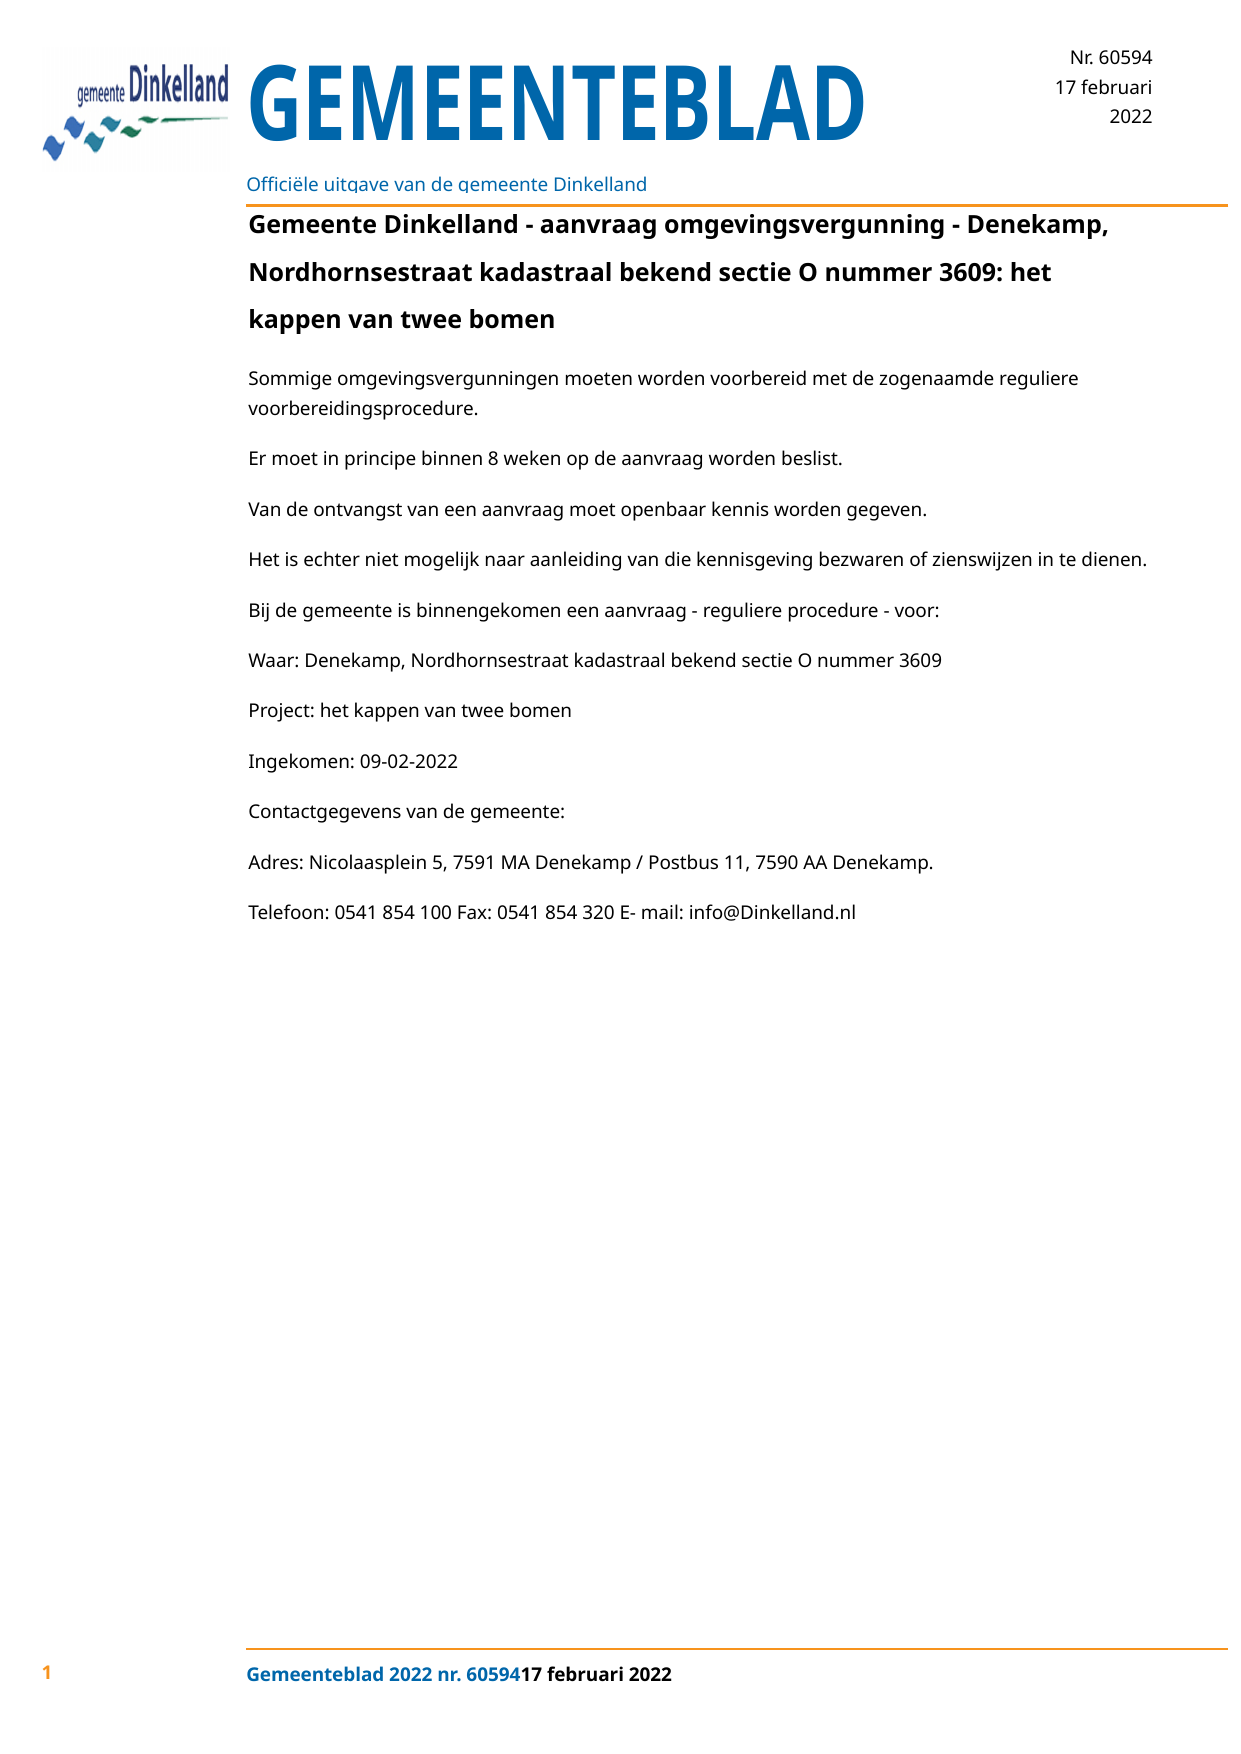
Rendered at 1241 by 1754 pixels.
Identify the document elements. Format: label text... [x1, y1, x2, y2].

text Project: het kappen van twee bomen [248, 698, 1152, 723]
text Gemeente Dinkelland - aanvraag omgevingsvergunning - Denekamp, Nordhornsestraat kadastraal bekend sectie O nummer 3609: het kappen van twee bomen [248, 207, 1152, 336]
text Ingekomen: 09-02-2022 [248, 748, 1152, 774]
text Van de ontvangst van een aanvraag moet openbaar kennis worden gegeven. [248, 496, 1152, 522]
picture [41, 47, 231, 172]
text Het is echter niet mogelijk naar aanleiding van die kennisgeving bezwaren of zienswijzen in te dienen. [248, 546, 1152, 572]
text Bij de gemeente is binnengekomen een aanvraag - reguliere procedure - voor: [248, 597, 1152, 622]
text Adres: Nicolaasplein 5, 7591 MA Denekamp / Postbus 11, 7590 AA Denekamp. [248, 849, 1152, 874]
text Er moet in principe binnen 8 weken op de aanvraag worden beslist. [248, 446, 1152, 471]
text Contactgegevens van de gemeente: [248, 798, 1152, 824]
text Telefoon: 0541 854 100 Fax: 0541 854 320 E- mail: info@Dinkelland.nl [248, 899, 1152, 925]
text Waar: Denekamp, Nordhornsestraat kadastraal bekend sectie O nummer 3609 [248, 647, 1152, 673]
text Sommige omgevingsvergunningen moeten worden voorbereid met de zogenaamde reguliere voorbereidingsprocedure. [248, 366, 1152, 421]
